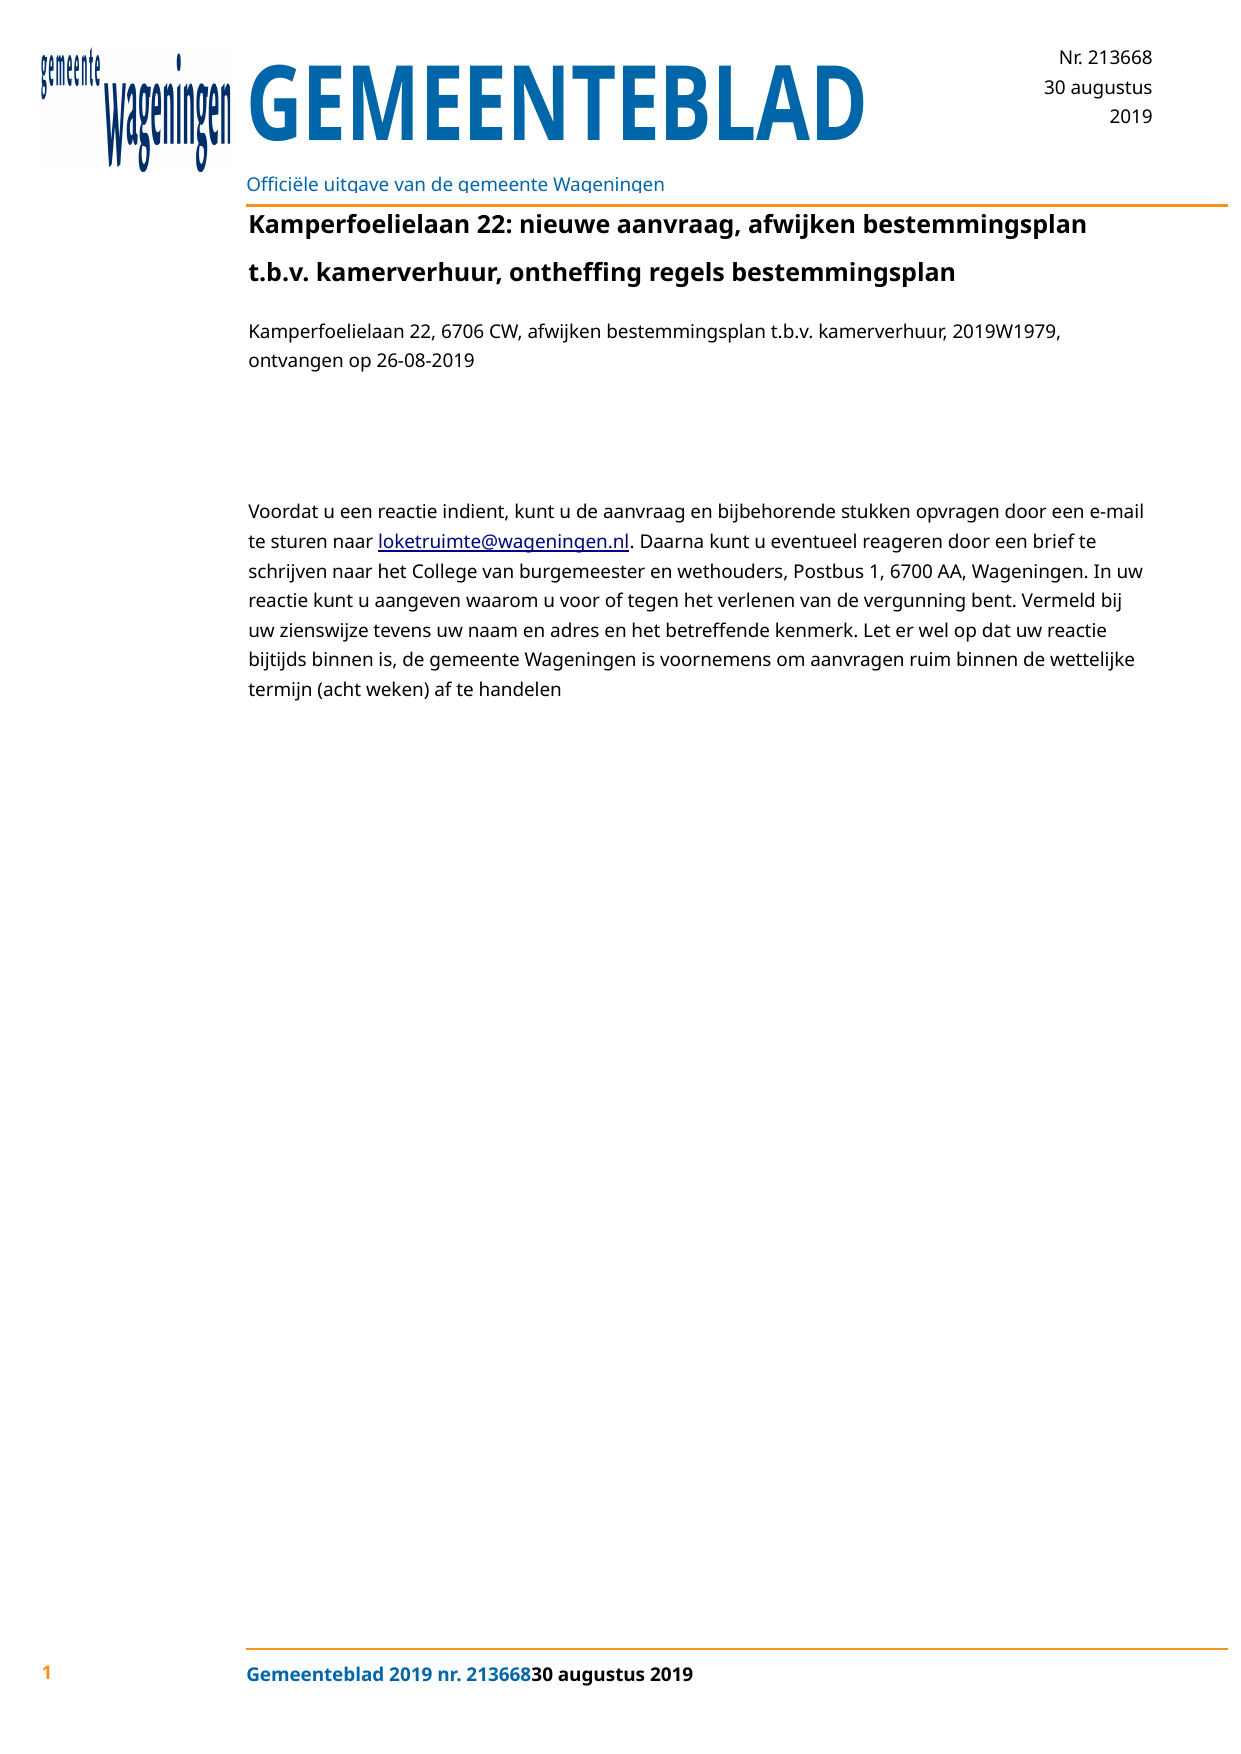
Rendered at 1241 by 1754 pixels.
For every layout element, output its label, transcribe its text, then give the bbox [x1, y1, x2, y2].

text Kamperfoelielaan 22, 6706 CW, afwijken bestemmingsplan t.b.v. kamerverhuur, 2019W1979, ontvangen op 26-08-2019 [248, 318, 1152, 373]
text Kamperfoelielaan 22: nieuwe aanvraag, afwijken bestemmingsplan t.b.v. kamerverhuur, ontheffing regels bestemmingsplan [248, 207, 1152, 288]
text Voordat u een reactie indient, kunt u de aanvraag en bijbehorende stukken opvragen door een e-mail te sturen naar loketruimte@wageningen.nl. Daarna kunt u eventueel reageren door een brief te schrijven naar het College van burgemeester en wethouders, Postbus 1, 6700 AA, Wageningen. In uw reactie kunt u aangeven waarom u voor of tegen het verlenen van de vergunning bent. Vermeld bij uw zienswijze tevens uw naam en adres en het betreffende kenmerk. Let er wel op dat uw reactie bijtijds binnen is, de gemeente Wageningen is voornemens om aanvragen ruim binnen de wettelijke termijn (acht weken) af te handelen [248, 499, 1152, 702]
picture [41, 47, 231, 172]
